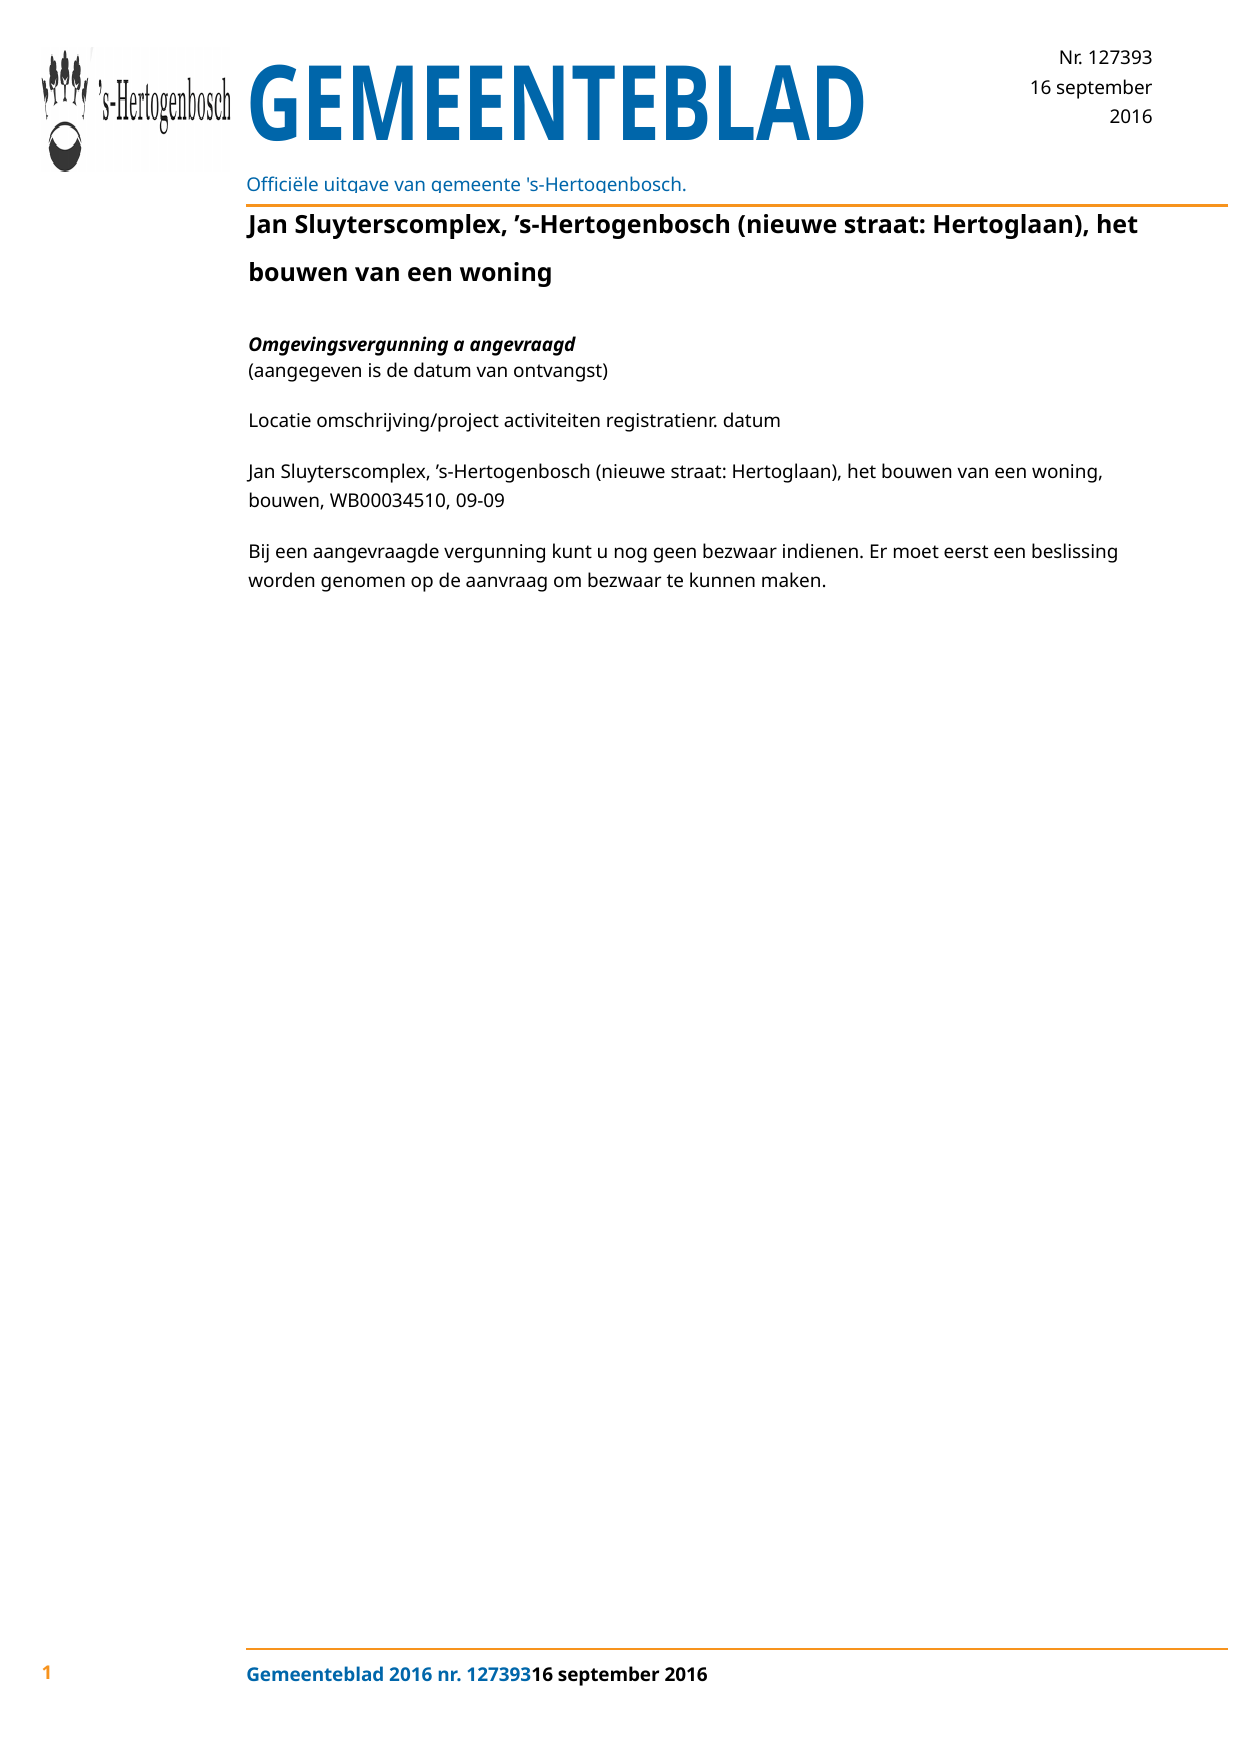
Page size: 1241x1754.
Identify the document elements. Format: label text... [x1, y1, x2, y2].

text (aangegeven is de datum van ontvangst) [248, 357, 1152, 383]
text Jan Sluyterscomplex, ’s-Hertogenbosch (nieuwe straat: Hertoglaan), het bouwen van een woning [248, 207, 1152, 288]
text Omgevingsvergunning a angevraagd [248, 331, 1152, 357]
text Jan Sluyterscomplex, ’s-Hertogenbosch (nieuwe straat: Hertoglaan), het bouwen van een woning, bouwen, WB00034510, 09-09 [248, 458, 1152, 513]
text Locatie omschrijving/project activiteiten registratienr. datum [248, 408, 1152, 433]
text Bij een aangevraagde vergunning kunt u nog geen bezwaar indienen. Er moet eerst een beslissing worden genomen op de aanvraag om bezwaar te kunnen maken. [248, 538, 1152, 593]
picture [41, 47, 231, 172]
